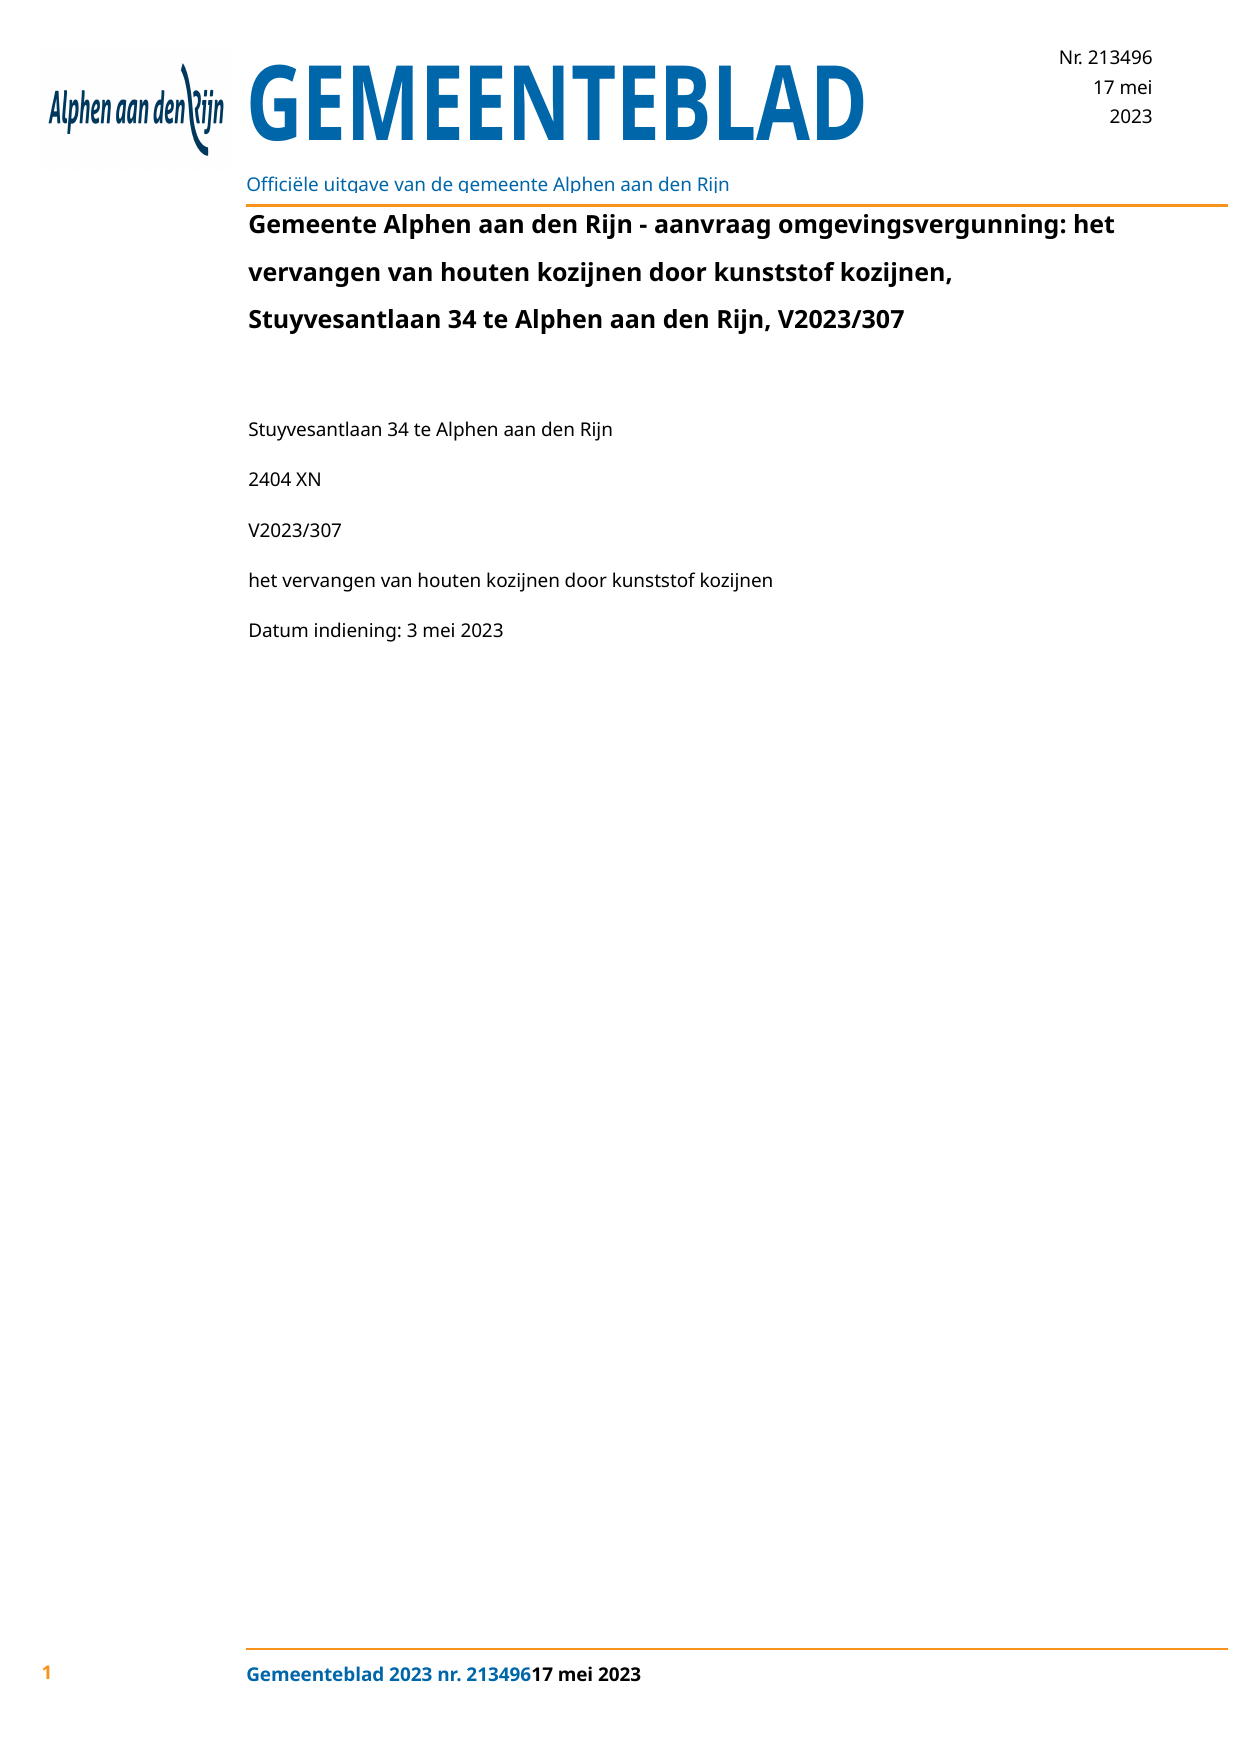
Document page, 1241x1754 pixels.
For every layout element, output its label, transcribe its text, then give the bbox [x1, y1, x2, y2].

text Stuyvesantlaan 34 te Alphen aan den Rijn [248, 416, 1152, 442]
text Gemeente Alphen aan den Rijn - aanvraag omgevingsvergunning: het vervangen van houten kozijnen door kunststof kozijnen, Stuyvesantlaan 34 te Alphen aan den Rijn, V2023/307 [248, 207, 1152, 336]
text 2404 XN [248, 466, 1152, 492]
text V2023/307 [248, 517, 1152, 542]
text het vervangen van houten kozijnen door kunststof kozijnen [248, 567, 1152, 593]
text Datum indiening: 3 mei 2023 [248, 618, 1152, 643]
picture [41, 47, 231, 172]
